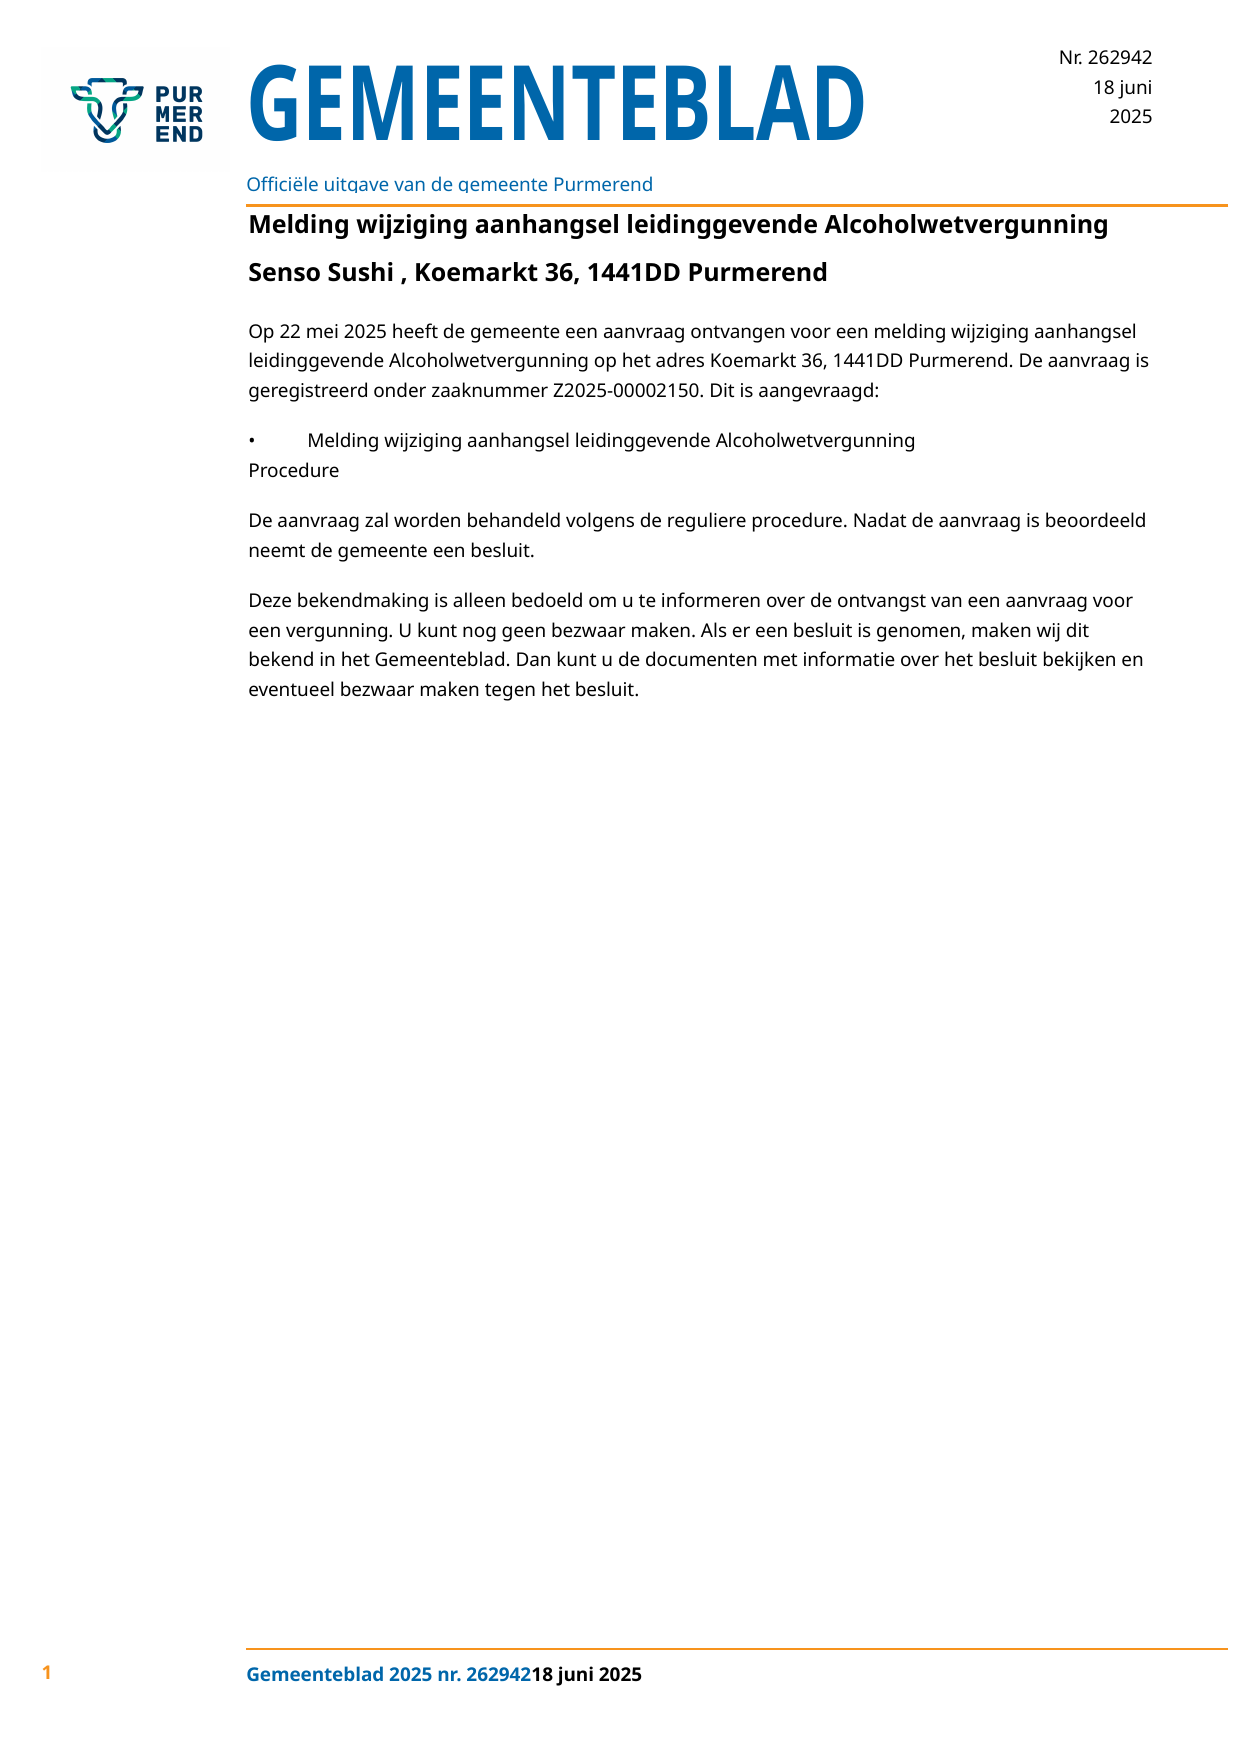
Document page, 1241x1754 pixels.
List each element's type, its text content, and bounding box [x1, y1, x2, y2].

text Melding wijziging aanhangsel leidinggevende Alcoholwetvergunning Senso Sushi , Koemarkt 36, 1441DD Purmerend [248, 207, 1152, 288]
text De aanvraag zal worden behandeld volgens de reguliere procedure. Nadat de aanvraag is beoordeeld neemt de gemeente een besluit. [248, 507, 1152, 563]
text Deze bekendmaking is alleen bedoeld om u te informeren over de ontvangst van een aanvraag voor een vergunning. U kunt nog geen bezwaar maken. Als er een besluit is genomen, maken wij dit bekend in het Gemeenteblad. Dan kunt u de documenten met informatie over het besluit bekijken en eventueel bezwaar maken tegen het besluit. [248, 587, 1152, 702]
text Op 22 mei 2025 heeft de gemeente een aanvraag ontvangen voor een melding wijziging aanhangsel leidinggevende Alcoholwetvergunning op het adres Koemarkt 36, 1441DD Purmerend. De aanvraag is geregistreerd onder zaaknummer Z2025-00002150. Dit is aangevraagd: [248, 318, 1152, 403]
list Melding wijziging aanhangsel leidinggevende Alcoholwetvergunning [248, 427, 1152, 453]
picture [41, 47, 231, 172]
text Procedure [248, 457, 1152, 483]
